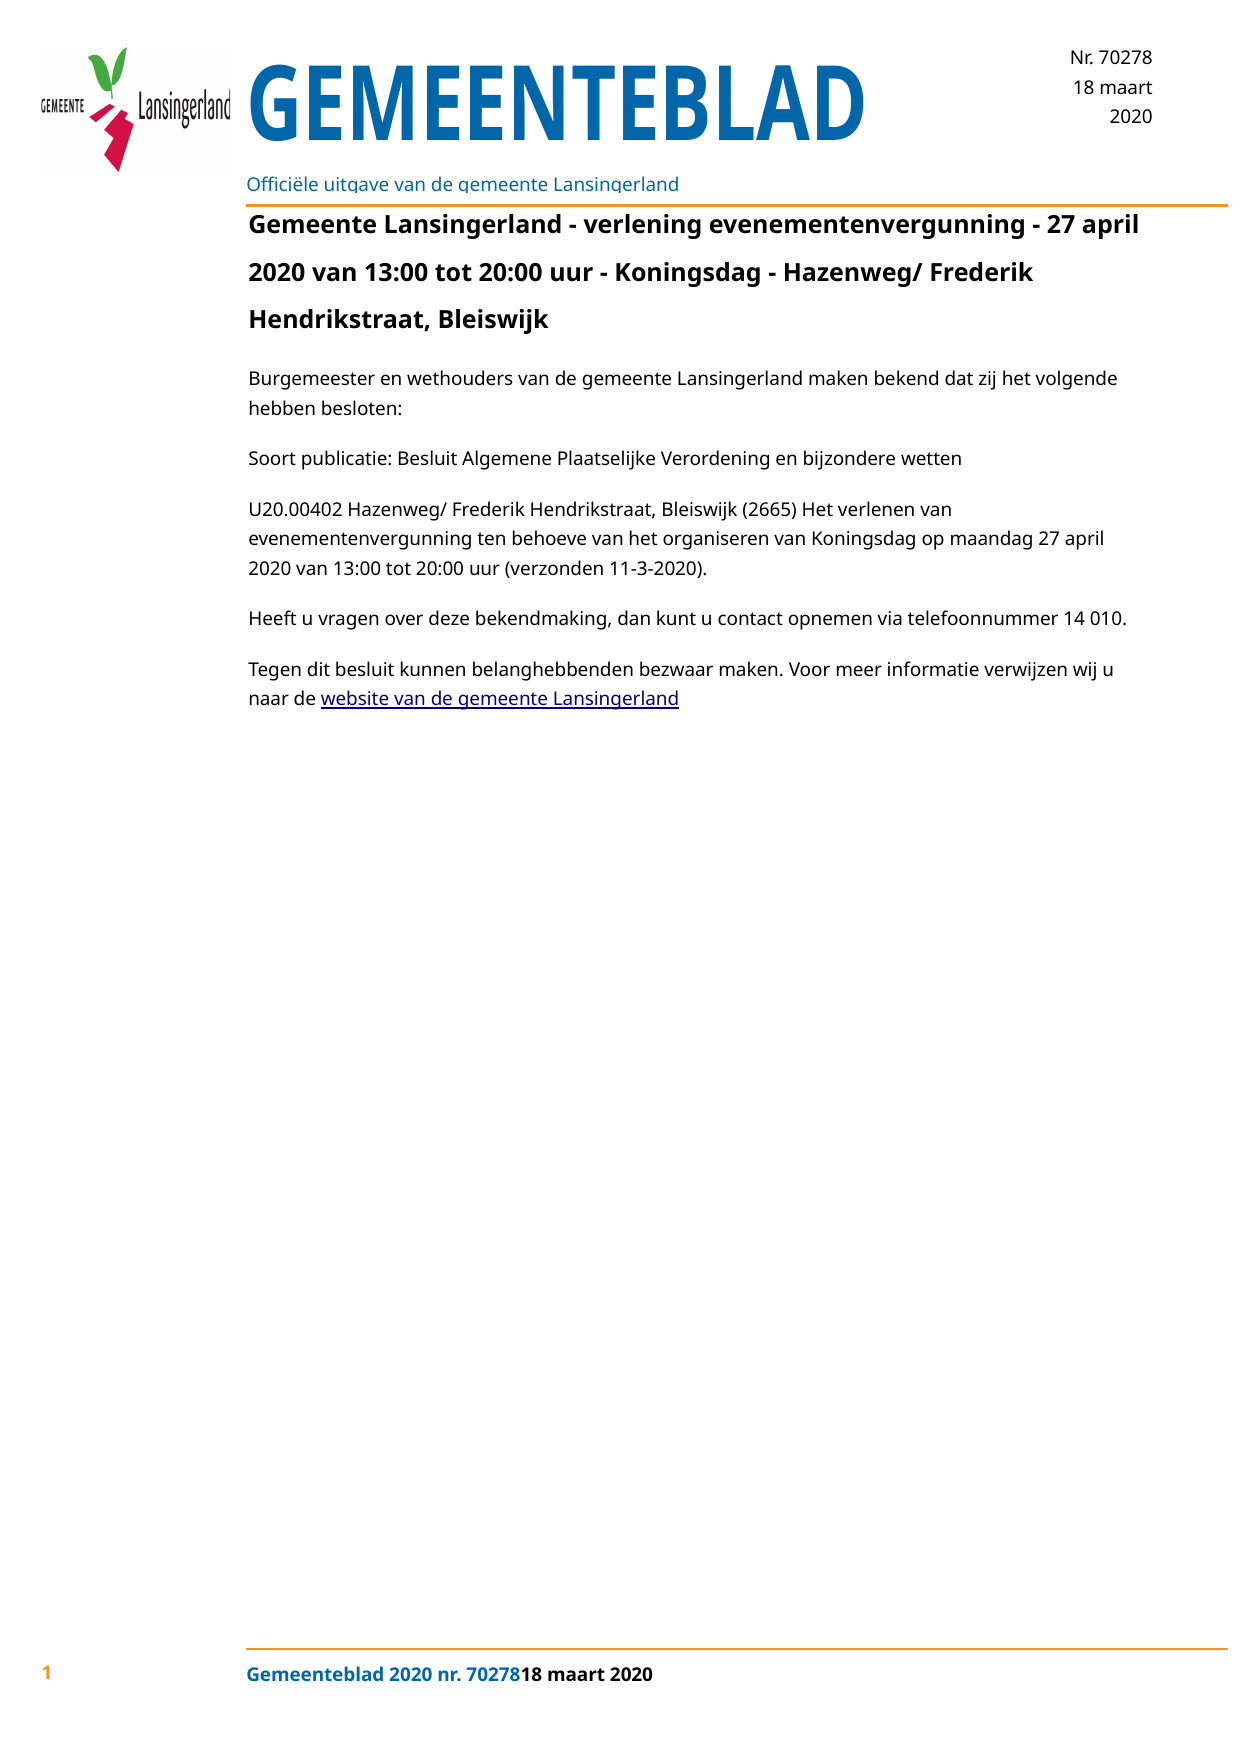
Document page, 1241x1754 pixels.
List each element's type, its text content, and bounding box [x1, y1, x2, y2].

text Burgemeester en wethouders van de gemeente Lansingerland maken bekend dat zij het volgende hebben besloten: [248, 366, 1152, 421]
text Gemeente Lansingerland - verlening evenementenvergunning - 27 april 2020 van 13:00 tot 20:00 uur - Koningsdag - Hazenweg/ Frederik Hendrikstraat, Bleiswijk [248, 207, 1152, 336]
picture [41, 47, 231, 172]
text Heeft u vragen over deze bekendmaking, dan kunt u contact opnemen via telefoonnummer 14 010. [248, 606, 1152, 631]
text Tegen dit besluit kunnen belanghebbenden bezwaar maken. Voor meer informatie verwijzen wij u naar de website van de gemeente Lansingerland [248, 656, 1152, 711]
text U20.00402 Hazenweg/ Frederik Hendrikstraat, Bleiswijk (2665) Het verlenen van evenementenvergunning ten behoeve van het organiseren van Koningsdag op maandag 27 april 2020 van 13:00 tot 20:00 uur (verzonden 11-3-2020). [248, 496, 1152, 581]
text Soort publicatie: Besluit Algemene Plaatselijke Verordening en bijzondere wetten [248, 446, 1152, 471]
